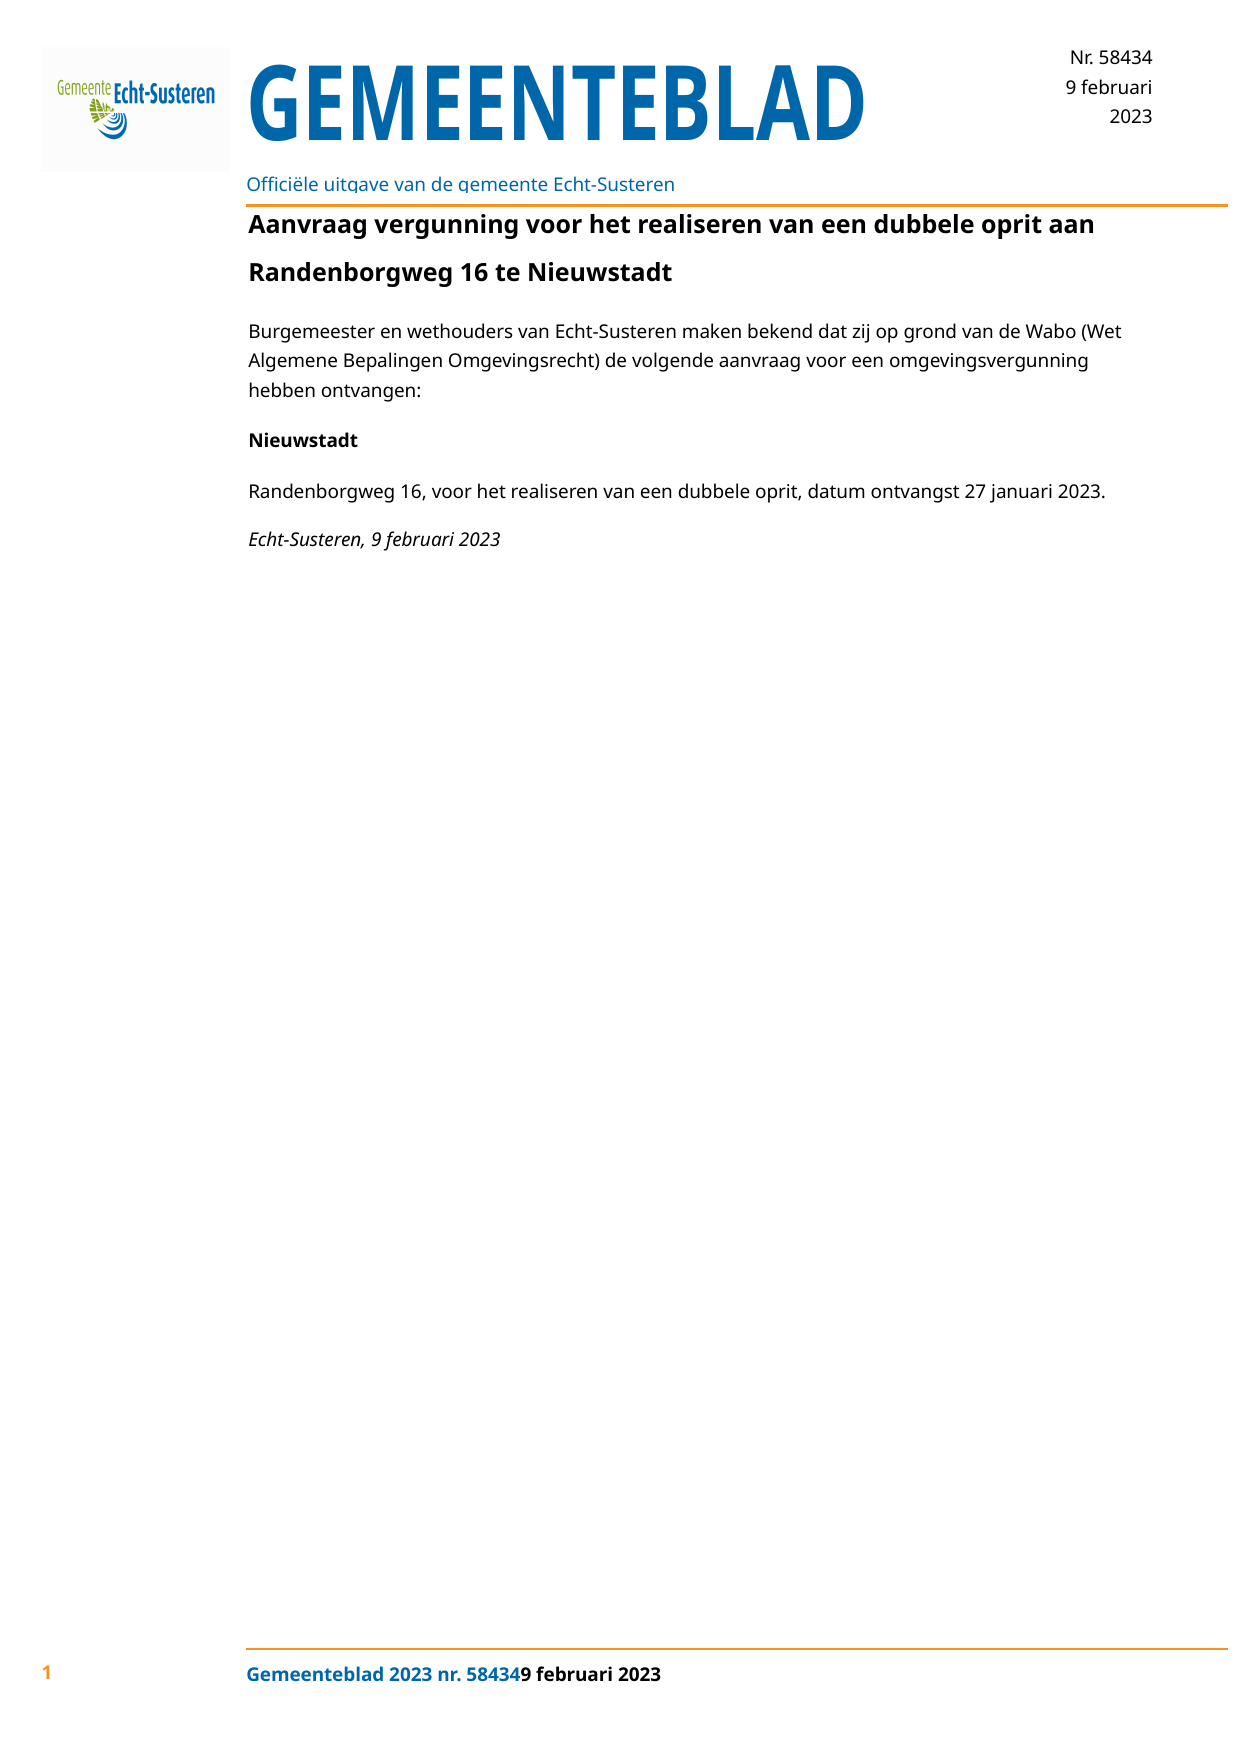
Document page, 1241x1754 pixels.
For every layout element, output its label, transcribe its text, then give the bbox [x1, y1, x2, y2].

text Nieuwstadt [248, 427, 1152, 453]
text Randenborgweg 16, voor het realiseren van een dubbele oprit, datum ontvangst 27 januari 2023. [248, 478, 1152, 504]
text Echt-Susteren, 9 februari 2023 [248, 526, 1152, 551]
text Aanvraag vergunning voor het realiseren van een dubbele oprit aan Randenborgweg 16 te Nieuwstadt [248, 207, 1152, 288]
text Burgemeester en wethouders van Echt-Susteren maken bekend dat zij op grond van de Wabo (Wet Algemene Bepalingen Omgevingsrecht) de volgende aanvraag voor een omgevingsvergunning hebben ontvangen: [248, 318, 1152, 403]
picture [41, 47, 231, 172]
